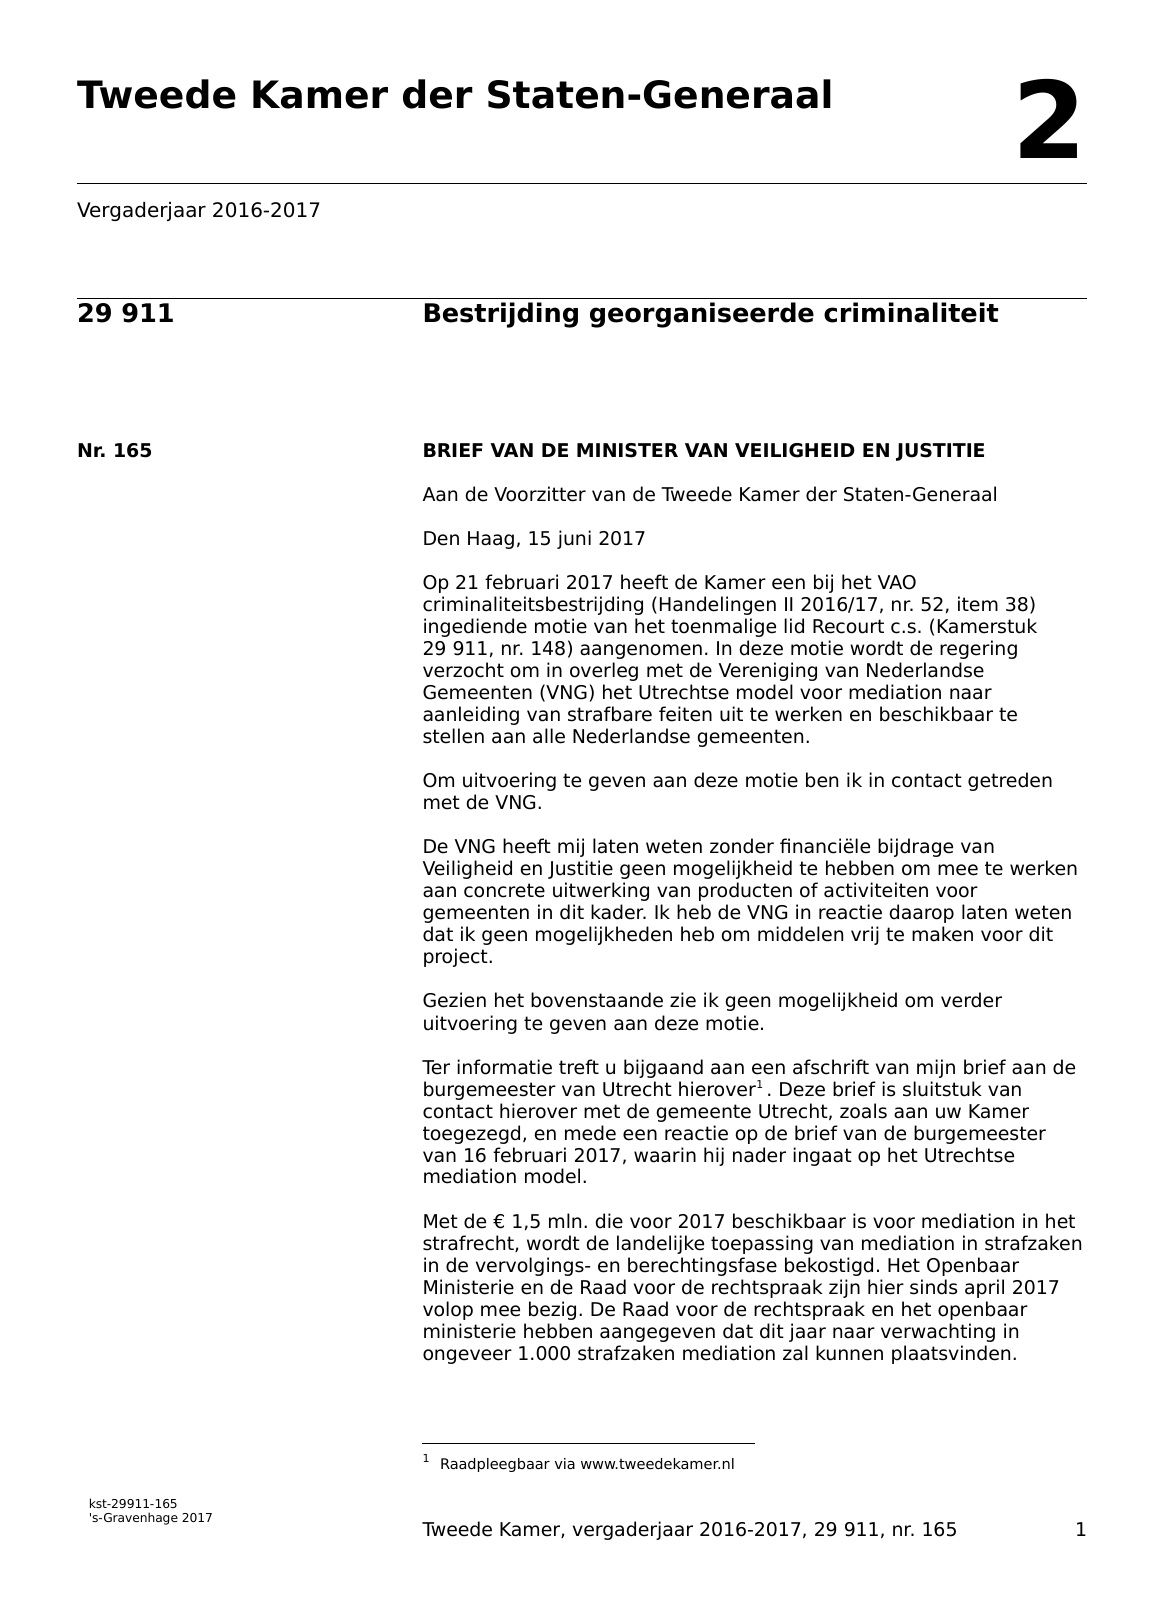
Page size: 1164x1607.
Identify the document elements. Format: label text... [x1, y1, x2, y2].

table_header Tweede Kamer der Staten-Generaal [77, 59, 886, 183]
text Den Haag, 15 juni 2017 [422, 528, 1087, 550]
text Ter informatie treft u bijgaand aan een afschrift van mijn brief aan de burgemeester van Utrecht hierover. Deze brief is sluitstuk van contact hierover met de gemeente Utrecht, zoals aan uw Kamer toegezegd, en mede een reactie op de brief van de burgemeester van 16 februari 2017, waarin hij nader ingaat op het Utrechtse mediation model. [422, 1057, 1087, 1188]
table_cell Vergaderjaar 2016-2017 [77, 184, 1087, 298]
text De VNG heeft mij laten weten zonder financiële bijdrage van Veiligheid en Justitie geen mogelijkheid te hebben om mee te werken aan concrete uitwerking van producten of activiteiten voor gemeenten in dit kader. Ik heb de VNG in reactie daarop laten weten dat ik geen mogelijkheden heb om middelen vrij te maken voor dit project. [422, 836, 1087, 968]
text 's-Gravenhage 2017 [88, 1511, 323, 1525]
table_header 2 [886, 59, 1087, 183]
text kst-29911-165 [88, 1497, 323, 1511]
text Raadpleegbaar via www.tweedekamer.nl [422, 1452, 1087, 1474]
subtitle Nr. 165 BRIEF VAN DE MINISTER VAN VEILIGHEID EN JUSTITIE [77, 440, 1087, 462]
text Om uitvoering te geven aan deze motie ben ik in contact getreden met de VNG. [422, 770, 1087, 814]
subtitle 29 911 Bestrijding georganiseerde criminaliteit [77, 299, 1087, 329]
text Aan de Voorzitter van de Tweede Kamer der Staten-Generaal [422, 484, 1087, 506]
text Gezien het bovenstaande zie ik geen mogelijkheid om verder uitvoering te geven aan deze motie. [422, 990, 1087, 1034]
text Met de € 1,5 mln. die voor 2017 beschikbaar is voor mediation in het strafrecht, wordt de landelijke toepassing van mediation in strafzaken in de vervolgings- en berechtingsfase bekostigd. Het Openbaar Ministerie en de Raad voor de rechtspraak zijn hier sinds april 2017 volop mee bezig. De Raad voor de rechtspraak en het openbaar ministerie hebben aangegeven dat dit jaar naar verwachting in ongeveer 1.000 strafzaken mediation zal kunnen plaatsvinden. [422, 1211, 1087, 1364]
text Op 21 februari 2017 heeft de Kamer een bij het VAO criminaliteitsbestrijding (Handelingen II 2016/17, nr. 52, item 38) ingediende motie van het toenmalige lid Recourt c.s. (Kamerstuk 29 911, nr. 148) aangenomen. In deze motie wordt de regering verzocht om in overleg met de Vereniging van Nederlandse Gemeenten (VNG) het Utrechtse model voor mediation naar aanleiding van strafbare feiten uit te werken en beschikbaar te stellen aan alle Nederlandse gemeenten. [422, 572, 1087, 748]
